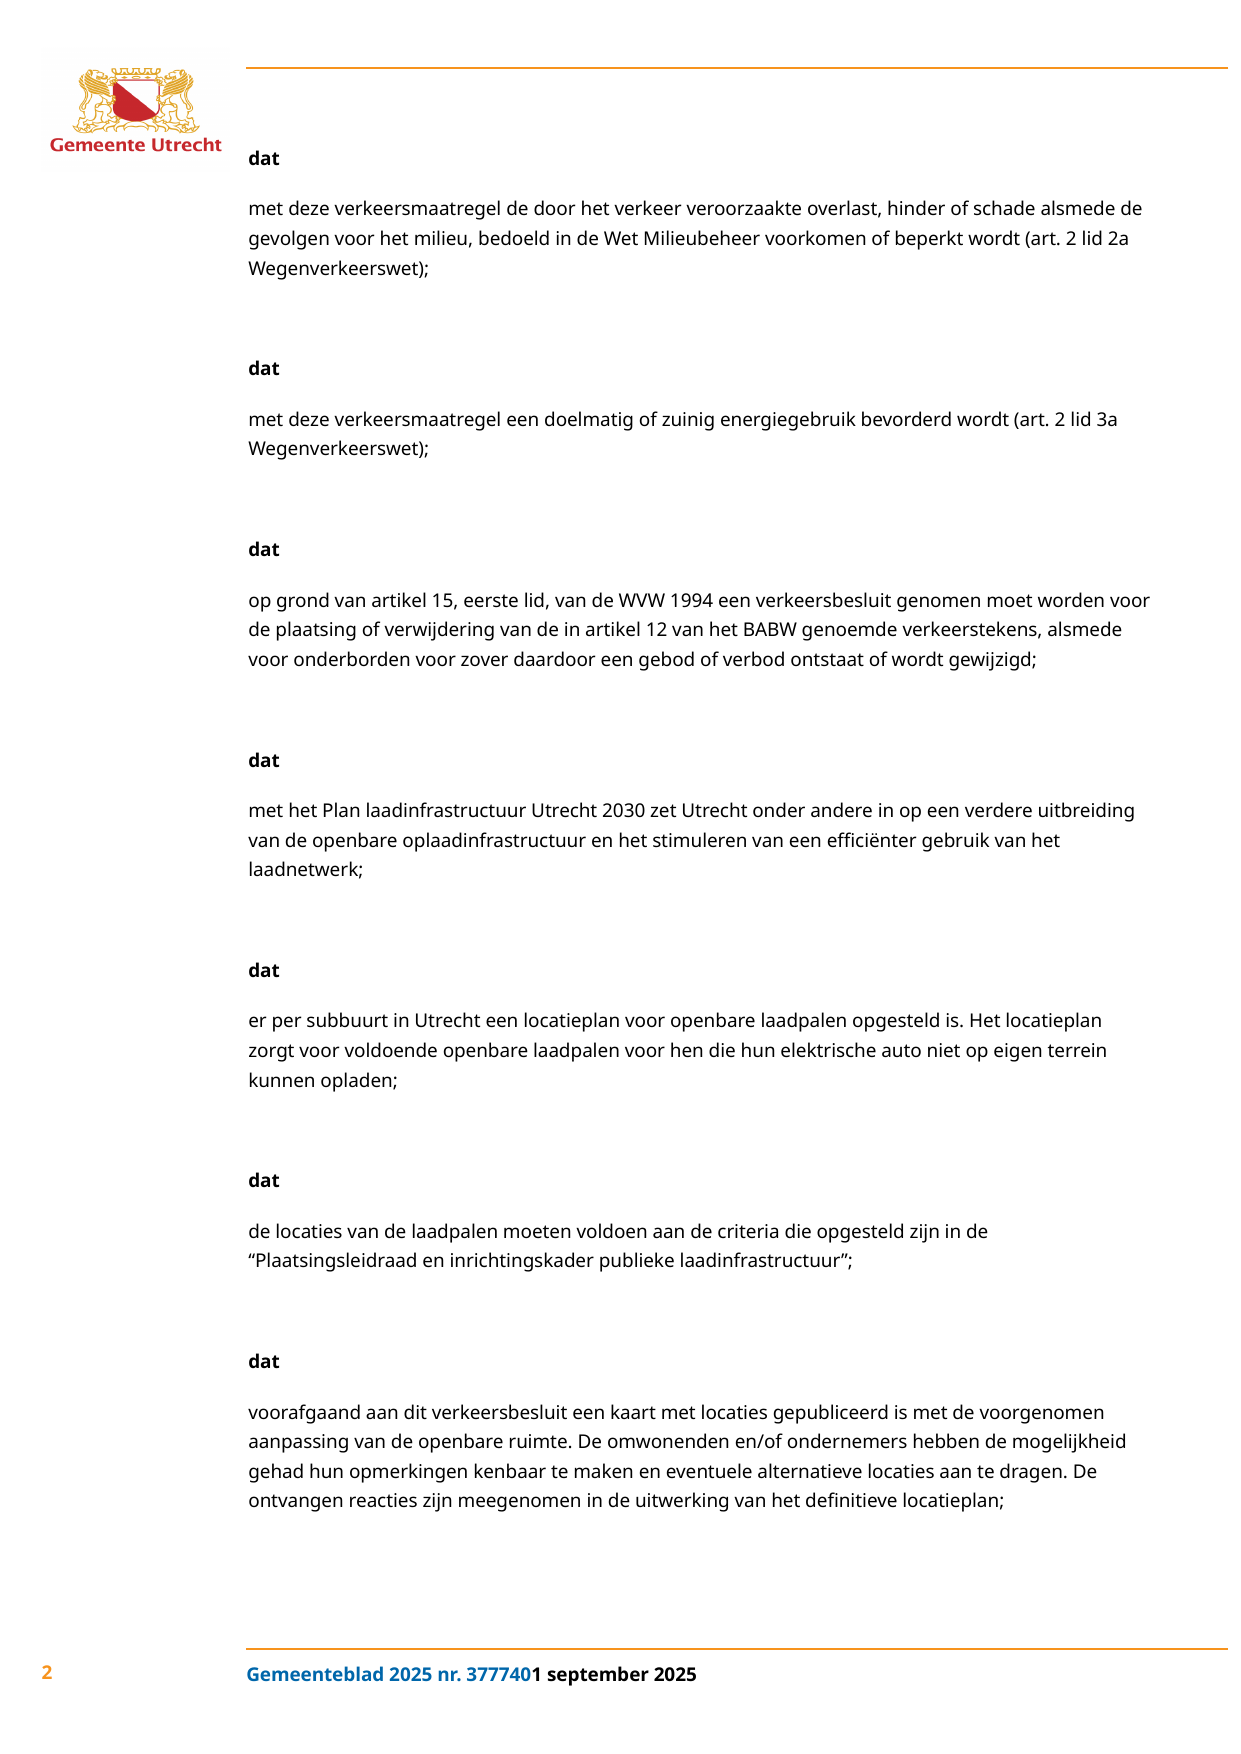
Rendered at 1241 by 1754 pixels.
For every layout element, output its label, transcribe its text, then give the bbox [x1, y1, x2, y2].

text er per subbuurt in Utrecht een locatieplan voor openbare laadpalen opgesteld is. Het locatieplan zorgt voor voldoende openbare laadpalen voor hen die hun elektrische auto niet op eigen terrein kunnen opladen; [248, 1008, 1152, 1093]
text met deze verkeersmaatregel de door het verkeer veroorzaakte overlast, hinder of schade alsmede de gevolgen voor het milieu, bedoeld in de Wet Milieubeheer voorkomen of beperkt wordt (art. 2 lid 2a Wegenverkeerswet); [248, 196, 1152, 281]
text dat [248, 747, 1152, 773]
text dat [248, 536, 1152, 562]
picture [41, 47, 231, 172]
text dat [248, 145, 1152, 171]
text dat [248, 356, 1152, 381]
text met deze verkeersmaatregel een doelmatig of zuinig energiegebruik bevorderd wordt (art. 2 lid 3a Wegenverkeerswet); [248, 406, 1152, 461]
text met het Plan laadinfrastructuur Utrecht 2030 zet Utrecht onder andere in op een verdere uitbreiding van de openbare oplaadinfrastructuur en het stimuleren van een efficiënter gebruik van het laadnetwerk; [248, 797, 1152, 882]
text de locaties van de laadpalen moeten voldoen aan de criteria die opgesteld zijn in de “Plaatsingsleidraad en inrichtingskader publieke laadinfrastructuur”; [248, 1218, 1152, 1273]
text dat [248, 1168, 1152, 1193]
text op grond van artikel 15, eerste lid, van de WVW 1994 een verkeersbesluit genomen moet worden voor de plaatsing of verwijdering van de in artikel 12 van het BABW genoemde verkeerstekens, alsmede voor onderborden voor zover daardoor een gebod of verbod ontstaat of wordt gewijzigd; [248, 587, 1152, 672]
text voorafgaand aan dit verkeersbesluit een kaart met locaties gepubliceerd is met de voorgenomen aanpassing van de openbare ruimte. De omwonenden en/of ondernemers hebben de mogelijkheid gehad hun opmerkingen kenbaar te maken en eventuele alternatieve locaties aan te dragen. De ontvangen reacties zijn meegenomen in de uitwerking van het definitieve locatieplan; [248, 1399, 1152, 1513]
text dat [248, 957, 1152, 983]
text dat [248, 1348, 1152, 1374]
